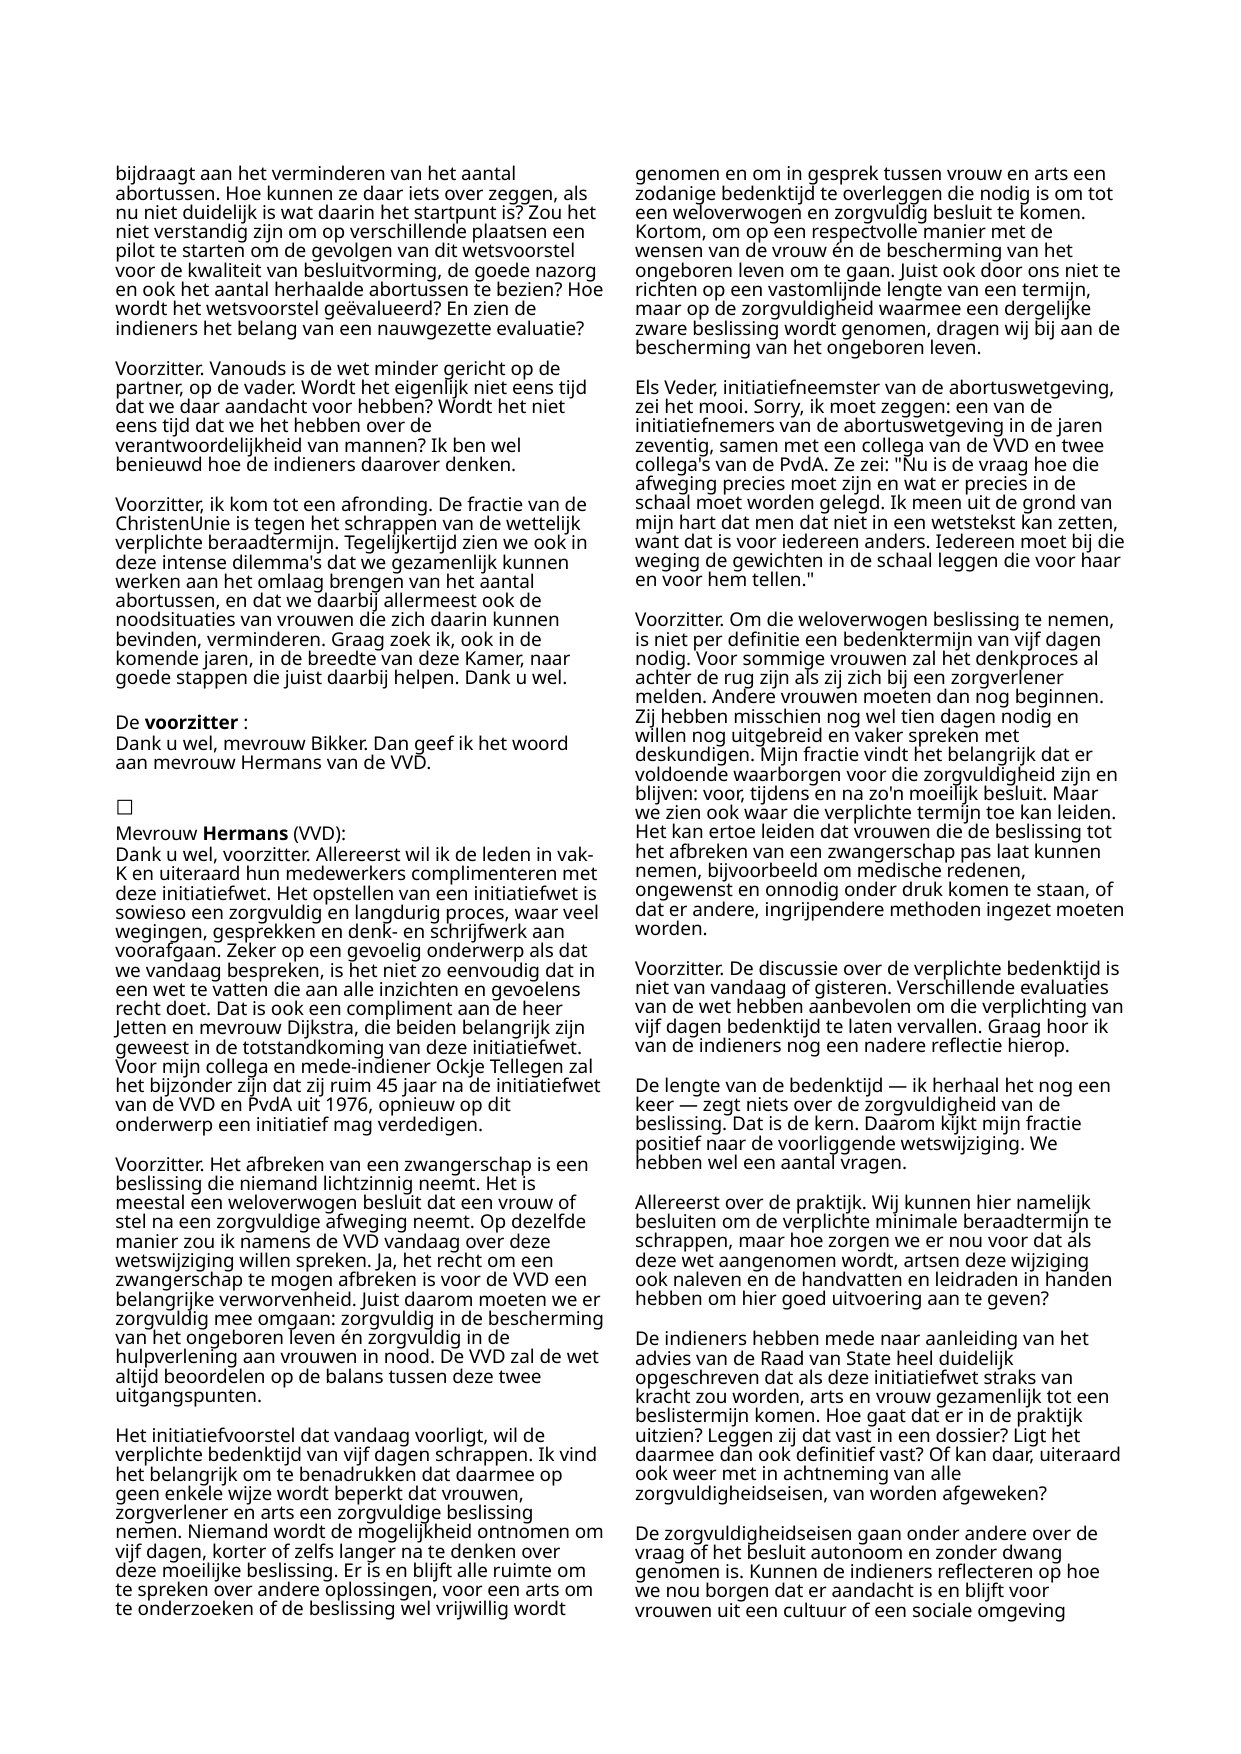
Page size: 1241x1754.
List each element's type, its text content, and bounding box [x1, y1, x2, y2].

text Voorzitter, ik kom tot een afronding. De fractie van de ChristenUnie is tegen het schrappen van de wettelijk verplichte beraadtermijn. Tegelijkertijd zien we ook in deze intense dilemma's dat we gezamenlijk kunnen werken aan het omlaag brengen van het aantal abortussen, en dat we daarbij allermeest ook de noodsituaties van vrouwen die zich daarin kunnen bevinden, verminderen. Graag zoek ik, ook in de komende jaren, in de breedte van deze Kamer, naar goede stappen die juist daarbij helpen. Dank u wel. [115, 496, 605, 688]
text Allereerst over de praktijk. Wij kunnen hier namelijk besluiten om de verplichte minimale beraadtermijn te schrappen, maar hoe zorgen we er nou voor dat als deze wet aangenomen wordt, artsen deze wijziging ook naleven en de handvatten en leidraden in handen hebben om hier goed uitvoering aan te geven? [635, 1194, 1125, 1309]
text Els Veder, initiatiefneemster van de abortuswetgeving, zei het mooi. Sorry, ik moet zeggen: een van de initiatiefnemers van de abortuswetgeving in de jaren zeventig, samen met een collega van de VVD en twee collega's van de PvdA. Ze zei: "Nu is de vraag hoe die afweging precies moet zijn en wat er precies in de schaal moet worden gelegd. Ik meen uit de grond van mijn hart dat men dat niet in een wetstekst kan zetten, want dat is voor iedereen anders. Iedereen moet bij die weging de gewichten in de schaal leggen die voor haar en voor hem tellen." [635, 379, 1125, 591]
text De lengte van de bedenktijd — ik herhaal het nog een keer — zegt niets over de zorgvuldigheid van de beslissing. Dat is de kern. Daarom kijkt mijn fractie positief naar de voorliggende wetswijziging. We hebben wel een aantal vragen. [635, 1077, 1125, 1173]
text Voorzitter. Om die weloverwogen beslissing te nemen, is niet per definitie een bedenktermijn van vijf dagen nodig. Voor sommige vrouwen zal het denkproces al achter de rug zijn als zij zich bij een zorgverlener melden. Andere vrouwen moeten dan nog beginnen. Zij hebben misschien nog wel tien dagen nodig en willen nog uitgebreid en vaker spreken met deskundigen. Mijn fractie vindt het belangrijk dat er voldoende waarborgen voor die zorgvuldigheid zijn en blijven: voor, tijdens en na zo'n moeilijk besluit. Maar we zien ook waar die verplichte termijn toe kan leiden. Het kan ertoe leiden dat vrouwen die de beslissing tot het afbreken van een zwangerschap pas laat kunnen nemen, bijvoorbeeld om medische redenen, ongewenst en onnodig onder druk komen te staan, of dat er andere, ingrijpendere methoden ingezet moeten worden. [635, 611, 1125, 939]
text genomen en om in gesprek tussen vrouw en arts een zodanige bedenktijd te overleggen die nodig is om tot een weloverwogen en zorgvuldig besluit te komen. Kortom, om op een respectvolle manier met de wensen van de vrouw én de bescherming van het ongeboren leven om te gaan. Juist ook door ons niet te richten op een vastomlijnde lengte van een termijn, maar op de zorgvuldigheid waarmee een dergelijke zware beslissing wordt genomen, dragen wij bij aan de bescherming van het ongeboren leven. [635, 165, 1125, 358]
text bijdraagt aan het verminderen van het aantal abortussen. Hoe kunnen ze daar iets over zeggen, als nu niet duidelijk is wat daarin het startpunt is? Zou het niet verstandig zijn om op verschillende plaatsen een pilot te starten om de gevolgen van dit wetsvoorstel voor de kwaliteit van besluitvorming, de goede nazorg en ook het aantal herhaalde abortussen te bezien? Hoe wordt het wetsvoorstel geëvalueerd? En zien de indieners het belang van een nauwgezette evaluatie? [115, 165, 605, 339]
text Voorzitter. De discussie over de verplichte bedenktijd is niet van vandaag of gisteren. Verschillende evaluaties van de wet hebben aanbevolen om die verplichting van vijf dagen bedenktijd te laten vervallen. Graag hoor ik van de indieners nog een nadere reflectie hierop. [635, 960, 1125, 1056]
text ⬜ [115, 794, 605, 820]
text De voorzitter : [115, 709, 605, 735]
text Dank u wel, voorzitter. Allereerst wil ik de leden in vak-K en uiteraard hun medewerkers complimenteren met deze initiatiefwet. Het opstellen van een initiatiefwet is sowieso een zorgvuldig en langdurig proces, waar veel wegingen, gesprekken en denk- en schrijfwerk aan voorafgaan. Zeker op een gevoelig onderwerp als dat we vandaag bespreken, is het niet zo eenvoudig dat in een wet te vatten die aan alle inzichten en gevoelens recht doet. Dat is ook een compliment aan de heer Jetten en mevrouw Dijkstra, die beiden belangrijk zijn geweest in de totstandkoming van deze initiatiefwet. Voor mijn collega en mede-indiener Ockje Tellegen zal het bijzonder zijn dat zij ruim 45 jaar na de initiatiefwet van de VVD en PvdA uit 1976, opnieuw op dit onderwerp een initiatief mag verdedigen. [115, 846, 605, 1135]
text Dank u wel, mevrouw Bikker. Dan geef ik het woord aan mevrouw Hermans van de VVD. [115, 735, 605, 774]
text Mevrouw Hermans (VVD): [115, 820, 605, 846]
text Voorzitter. Het afbreken van een zwangerschap is een beslissing die niemand lichtzinnig neemt. Het is meestal een weloverwogen besluit dat een vrouw of stel na een zorgvuldige afweging neemt. Op dezelfde manier zou ik namens de VVD vandaag over deze wetswijziging willen spreken. Ja, het recht om een zwangerschap te mogen afbreken is voor de VVD een belangrijke verworvenheid. Juist daarom moeten we er zorgvuldig mee omgaan: zorgvuldig in de bescherming van het ongeboren leven én zorgvuldig in de hulpverlening aan vrouwen in nood. De VVD zal de wet altijd beoordelen op de balans tussen deze twee uitgangspunten. [115, 1156, 605, 1406]
text Het initiatiefvoorstel dat vandaag voorligt, wil de verplichte bedenktijd van vijf dagen schrappen. Ik vind het belangrijk om te benadrukken dat daarmee op geen enkele wijze wordt beperkt dat vrouwen, zorgverlener en arts een zorgvuldige beslissing nemen. Niemand wordt de mogelijkheid ontnomen om vijf dagen, korter of zelfs langer na te denken over deze moeilijke beslissing. Er is en blijft alle ruimte om te spreken over andere oplossingen, voor een arts om te onderzoeken of de beslissing wel vrijwillig wordt [115, 1427, 605, 1620]
text De indieners hebben mede naar aanleiding van het advies van de Raad van State heel duidelijk opgeschreven dat als deze initiatiefwet straks van kracht zou worden, arts en vrouw gezamenlijk tot een beslistermijn komen. Hoe gaat dat er in de praktijk uitzien? Leggen zij dat vast in een dossier? Ligt het daarmee dan ook definitief vast? Of kan daar, uiteraard ook weer met in achtneming van alle zorgvuldigheidseisen, van worden afgeweken? [635, 1330, 1125, 1504]
text De zorgvuldigheidseisen gaan onder andere over de vraag of het besluit autonoom en zonder dwang genomen is. Kunnen de indieners reflecteren op hoe we nou borgen dat er aandacht is en blijft voor vrouwen uit een cultuur of een sociale omgeving [635, 1524, 1125, 1621]
text Voorzitter. Vanouds is de wet minder gericht op de partner, op de vader. Wordt het eigenlijk niet eens tijd dat we daar aandacht voor hebben? Wordt het niet eens tijd dat we het hebben over de verantwoordelijkheid van mannen? Ik ben wel benieuwd hoe de indieners daarover denken. [115, 359, 605, 475]
